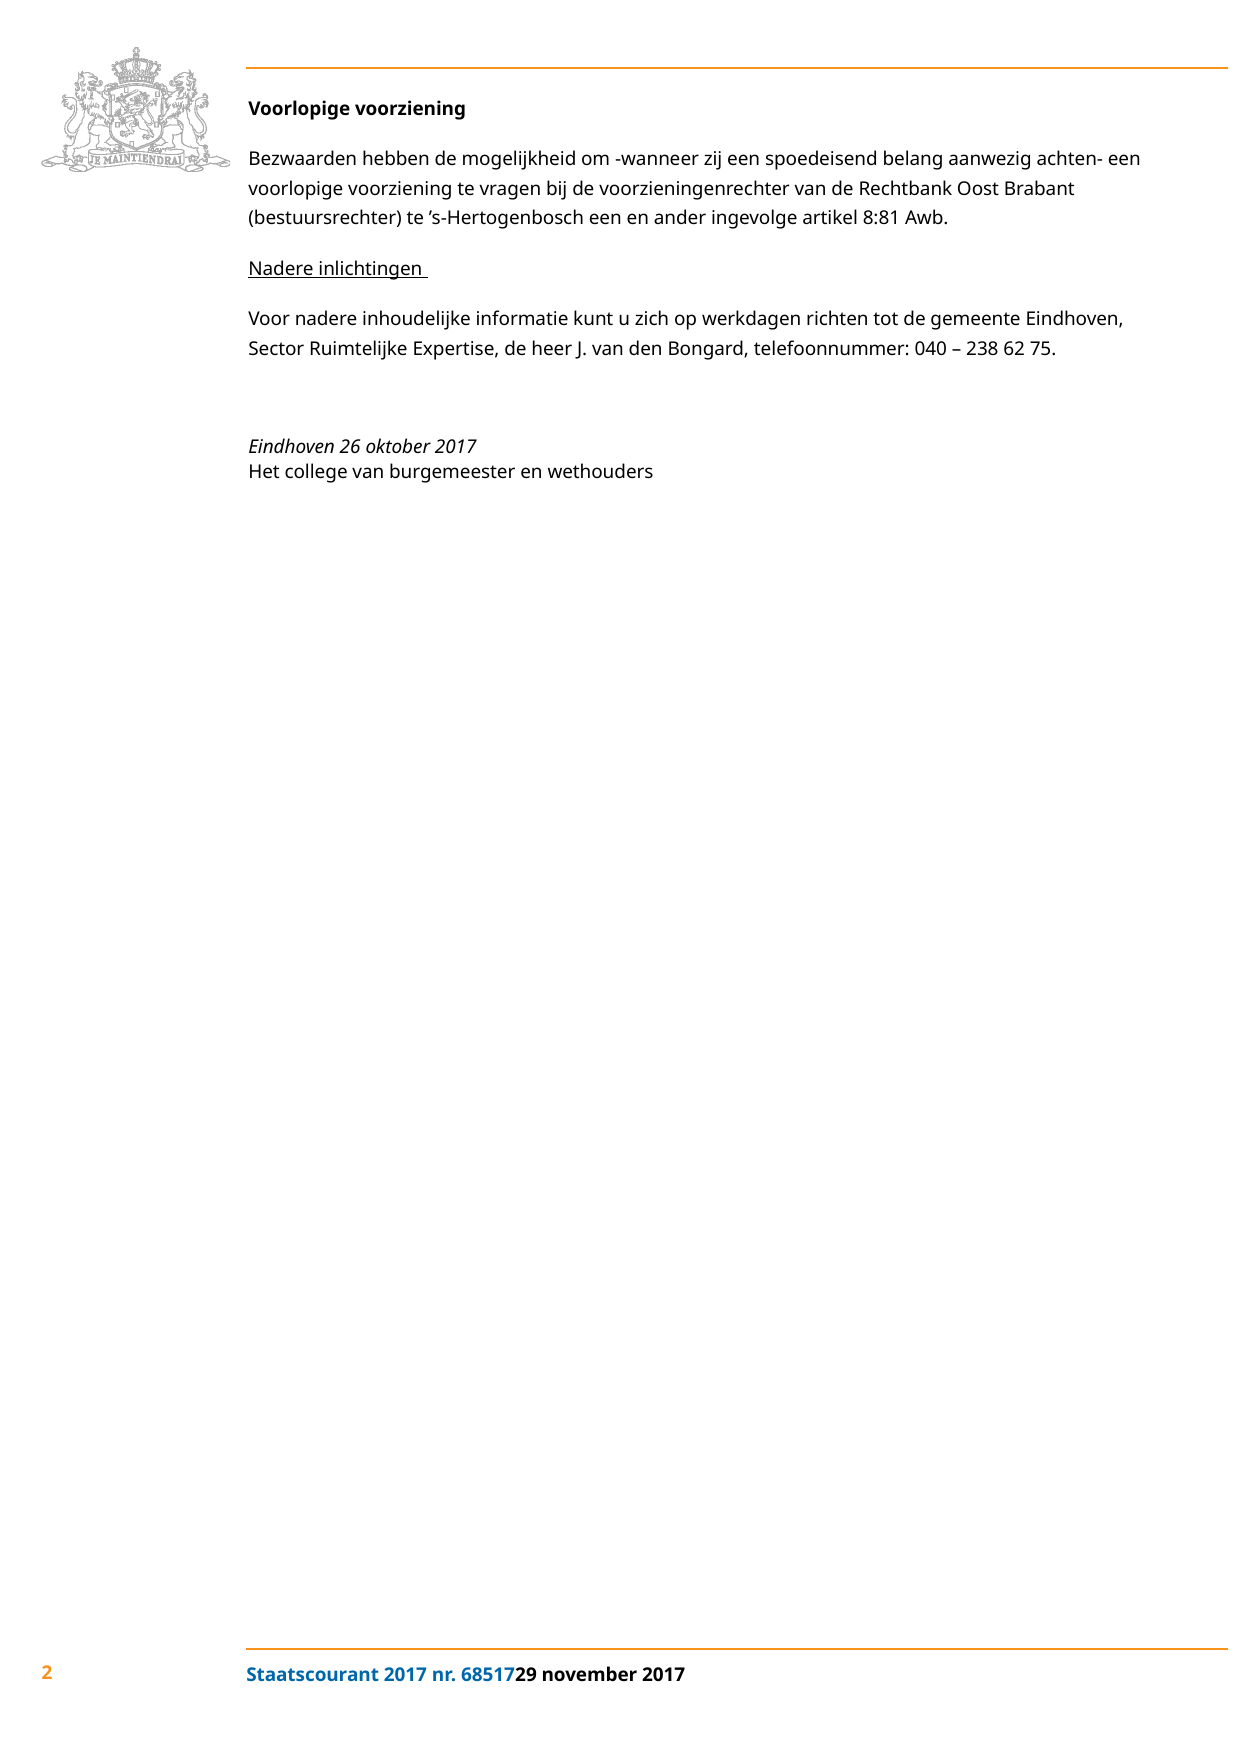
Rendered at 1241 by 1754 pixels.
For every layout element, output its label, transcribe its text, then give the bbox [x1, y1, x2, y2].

text Bezwaarden hebben de mogelijkheid om -wanneer zij een spoedeisend belang aanwezig achten- een voorlopige voorziening te vragen bij de voorzieningenrechter van de Rechtbank Oost Brabant (bestuursrechter) te ’s-Hertogenbosch een en ander ingevolge artikel 8:81 Awb. [248, 145, 1152, 230]
text Nadere inlichtingen [248, 255, 1152, 281]
text Het college van burgemeester en wethouders [248, 459, 1152, 484]
text Voor nadere inhoudelijke informatie kunt u zich op werkdagen richten tot de gemeente Eindhoven, Sector Ruimtelijke Expertise, de heer J. van den Bongard, telefoonnummer: 040 – 238 62 75. [248, 305, 1152, 361]
text Voorlopige voorziening [248, 95, 1152, 121]
picture [41, 47, 231, 172]
text Eindhoven 26 oktober 2017 [248, 433, 1152, 459]
